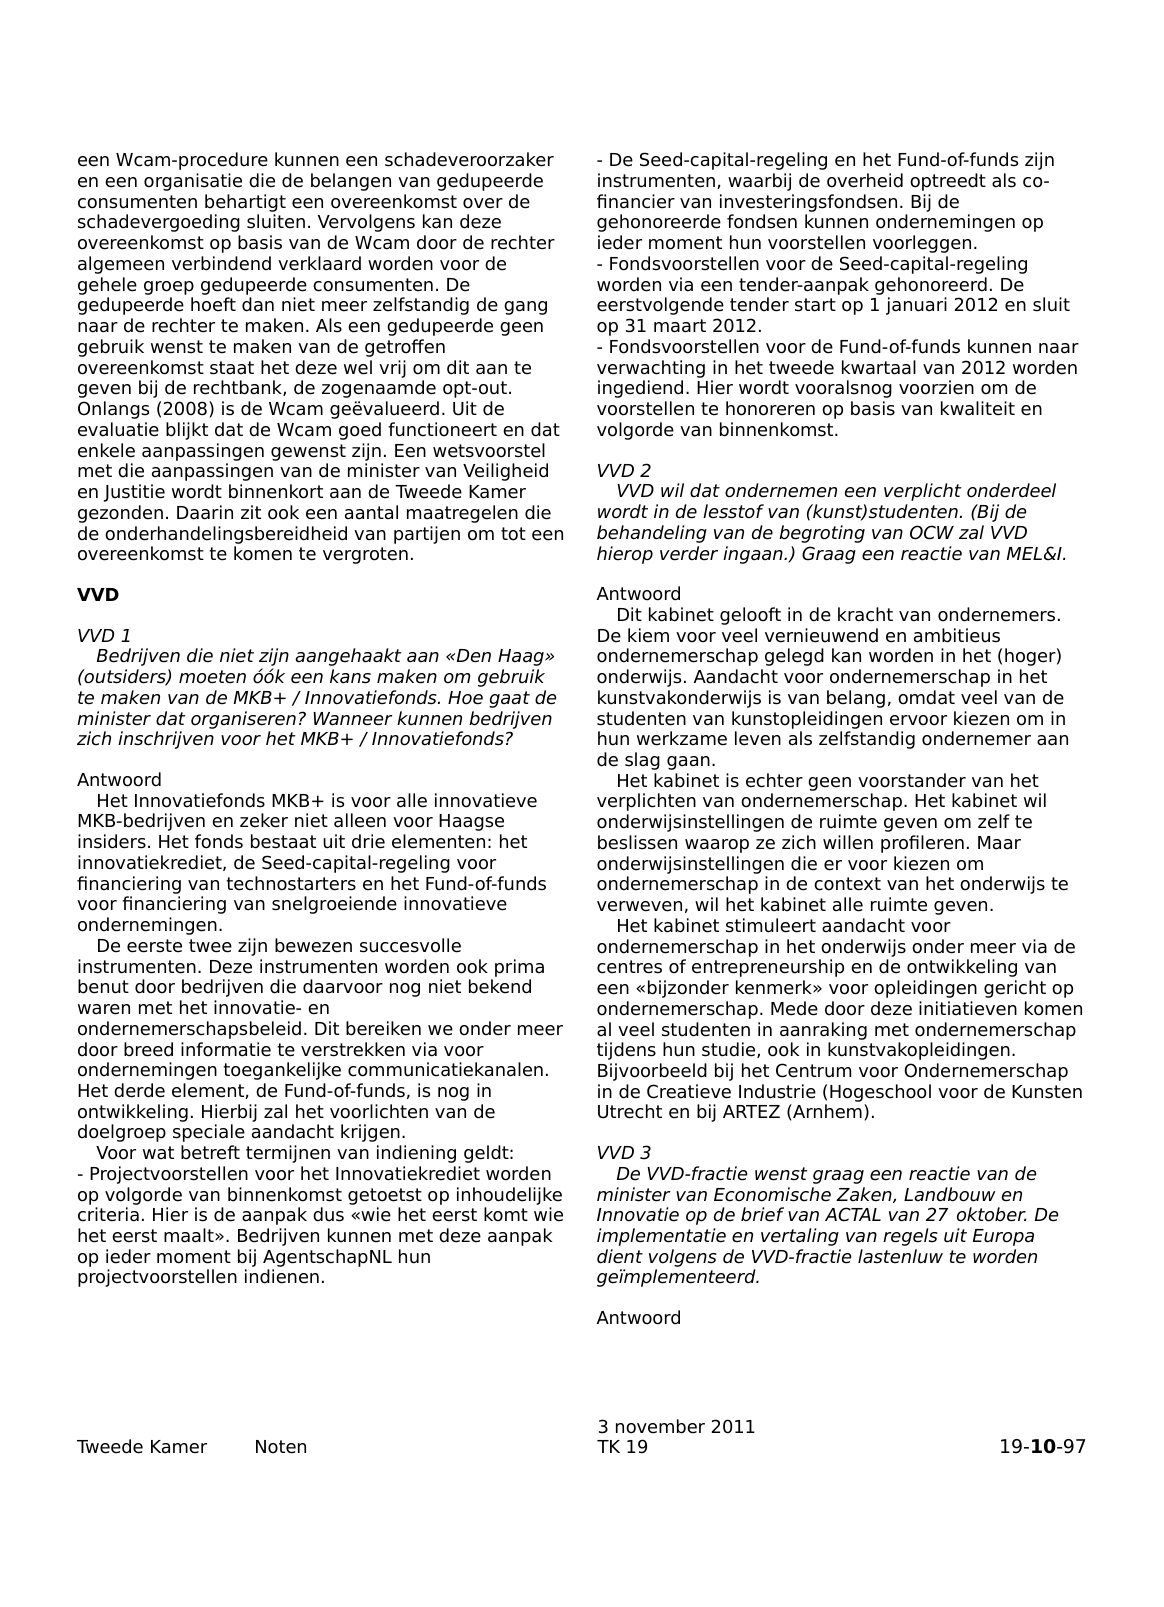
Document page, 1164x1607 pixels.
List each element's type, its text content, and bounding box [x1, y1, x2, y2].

text - Fondsvoorstellen voor de Seed-capital-regeling worden via een tender-aanpak gehonoreerd. De eerstvolgende tender start op 1 januari 2012 en sluit op 31 maart 2012. [596, 254, 1087, 337]
text Antwoord [596, 584, 1087, 605]
text VVD 1 [77, 626, 567, 646]
text Het kabinet is echter geen voorstander van het verplichten van ondernemerschap. Het kabinet wil onderwijsinstellingen de ruimte geven om zelf te beslissen waarop ze zich willen profileren. Maar onderwijsinstellingen die er voor kiezen om ondernemerschap in de context van het onderwijs te verweven, wil het kabinet alle ruimte geven. [596, 771, 1087, 916]
text De VVD-fractie wenst graag een reactie van de minister van Economische Zaken, Landbouw en Innovatie op de brief van ACTAL van 27 oktober. De implementatie en vertaling van regels uit Europa dient volgens de VVD-fractie lastenluw te worden geïmplementeerd. [596, 1164, 1087, 1288]
text De eerste twee zijn bewezen succesvolle instrumenten. Deze instrumenten worden ook prima benut door bedrijven die daarvoor nog niet bekend waren met het innovatie- en ondernemerschapsbeleid. Dit bereiken we onder meer door breed informatie te verstrekken via voor ondernemingen toegankelijke communicatiekanalen. Het derde element, de Fund-of-funds, is nog in ontwikkeling. Hierbij zal het voorlichten van de doelgroep speciale aandacht krijgen. [77, 936, 567, 1143]
text VVD 3 [596, 1143, 1087, 1164]
text - Projectvoorstellen voor het Innovatiekrediet worden op volgorde van binnenkomst getoetst op inhoudelijke criteria. Hier is de aanpak dus «wie het eerst komt wie het eerst maalt». Bedrijven kunnen met deze aanpak op ieder moment bij AgentschapNL hun projectvoorstellen indienen. [77, 1164, 567, 1288]
text VVD wil dat ondernemen een verplicht onderdeel wordt in de lesstof van (kunst)studenten. (Bij de behandeling van de begroting van OCW zal VVD hierop verder ingaan.) Graag een reactie van MEL&I. [596, 481, 1087, 564]
text Voor wat betreft termijnen van indiening geldt: [77, 1143, 567, 1164]
text - De Seed-capital-regeling en het Fund-of-funds zijn instrumenten, waarbij de overheid optreedt als co-financier van investeringsfondsen. Bij de gehonoreerde fondsen kunnen ondernemingen op ieder moment hun voorstellen voorleggen. [596, 150, 1087, 254]
text Het kabinet stimuleert aandacht voor ondernemerschap in het onderwijs onder meer via de centres of entrepreneurship en de ontwikkeling van een «bijzonder kenmerk» voor opleidingen gericht op ondernemerschap. Mede door deze initiatieven komen al veel studenten in aanraking met ondernemerschap tijdens hun studie, ook in kunstvakopleidingen. Bijvoorbeeld bij het Centrum voor Ondernemerschap in de Creatieve Industrie (Hogeschool voor de Kunsten Utrecht en bij ARTEZ (Arnhem). [596, 916, 1087, 1123]
text Bedrijven die niet zijn aangehaakt aan «Den Haag» (outsiders) moeten óók een kans maken om gebruik te maken van de MKB+ / Innovatiefonds. Hoe gaat de minister dat organiseren? Wanneer kunnen bedrijven zich inschrijven voor het MKB+ / Innovatiefonds? [77, 646, 567, 750]
text Het Innovatiefonds MKB+ is voor alle innovatieve MKB-bedrijven en zeker niet alleen voor Haagse insiders. Het fonds bestaat uit drie elementen: het innovatiekrediet, de Seed-capital-regeling voor financiering van technostarters en het Fund-of-funds voor financiering van snelgroeiende innovatieve ondernemingen. [77, 791, 567, 936]
text Antwoord [596, 1308, 1087, 1329]
text een Wcam-procedure kunnen een schadeveroorzaker en een organisatie die de belangen van gedupeerde consumenten behartigt een overeenkomst over de schadevergoeding sluiten. Vervolgens kan deze overeenkomst op basis van de Wcam door de rechter algemeen verbindend verklaard worden voor de gehele groep gedupeerde consumenten. De gedupeerde hoeft dan niet meer zelfstandig de gang naar de rechter te maken. Als een gedupeerde geen gebruik wenst te maken van de getroffen overeenkomst staat het deze wel vrij om dit aan te geven bij de rechtbank, de zogenaamde opt-out. Onlangs (2008) is de Wcam geëvalueerd. Uit de evaluatie blijkt dat de Wcam goed functioneert en dat enkele aanpassingen gewenst zijn. Een wetsvoorstel met die aanpassingen van de minister van Veiligheid en Justitie wordt binnenkort aan de Tweede Kamer gezonden. Daarin zit ook een aantal maatregelen die de onderhandelingsbereidheid van partijen om tot een overeenkomst te komen te vergroten. [77, 150, 567, 565]
text Antwoord [77, 770, 567, 791]
text VVD 2 [596, 460, 1087, 481]
text VVD [77, 585, 567, 606]
text Dit kabinet gelooft in de kracht van ondernemers. De kiem voor veel vernieuwend en ambitieus ondernemerschap gelegd kan worden in het (hoger) onderwijs. Aandacht voor ondernemerschap in het kunstvakonderwijs is van belang, omdat veel van de studenten van kunstopleidingen ervoor kiezen om in hun werkzame leven als zelfstandig ondernemer aan de slag gaan. [596, 605, 1087, 771]
text - Fondsvoorstellen voor de Fund-of-funds kunnen naar verwachting in het tweede kwartaal van 2012 worden ingediend. Hier wordt vooralsnog voorzien om de voorstellen te honoreren op basis van kwaliteit en volgorde van binnenkomst. [596, 337, 1087, 440]
